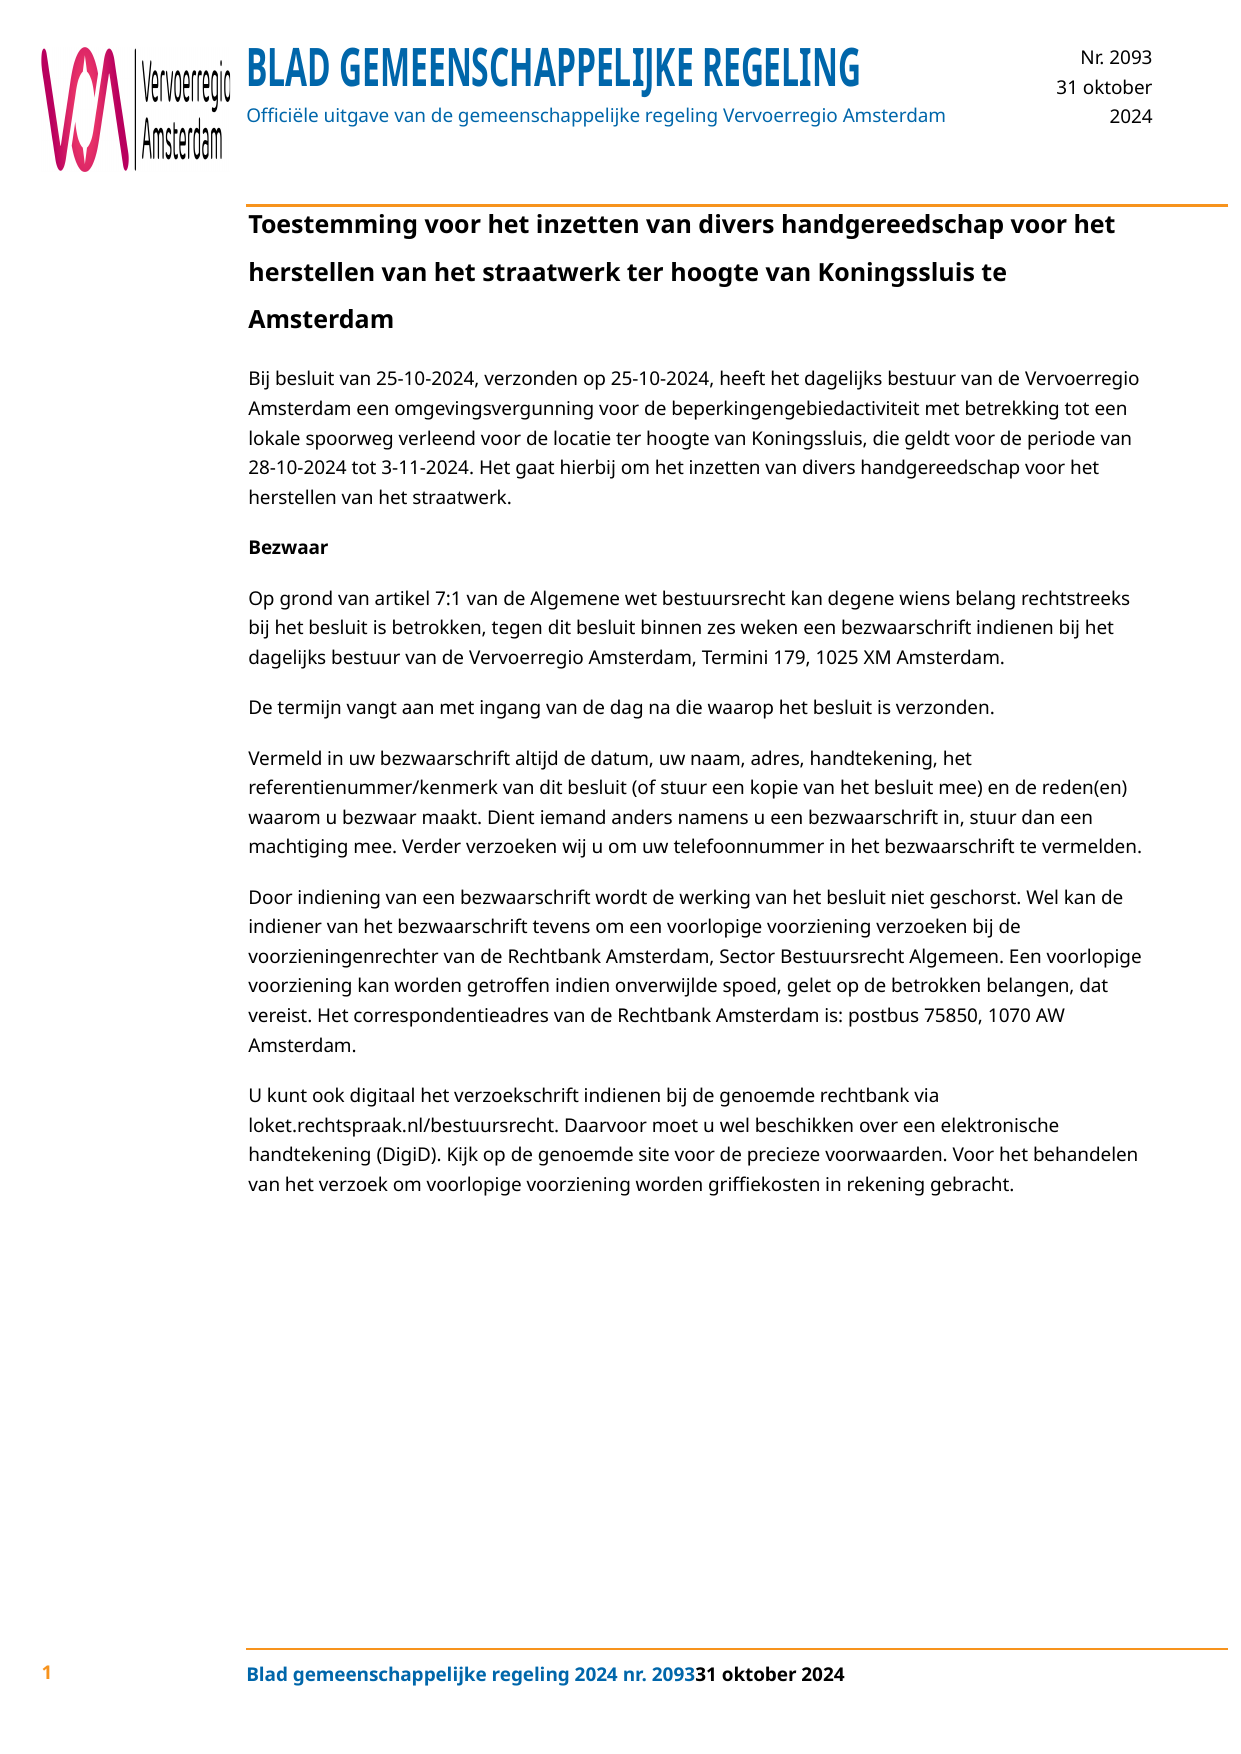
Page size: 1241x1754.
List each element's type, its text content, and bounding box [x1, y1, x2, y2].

text Door indiening van een bezwaarschrift wordt de werking van het besluit niet geschorst. Wel kan de indiener van het bezwaarschrift tevens om een voorlopige voorziening verzoeken bij de voorzieningenrechter van de Rechtbank Amsterdam, Sector Bestuursrecht Algemeen. Een voorlopige voorziening kan worden getroffen indien onverwijlde spoed, gelet op de betrokken belangen, dat vereist. Het correspondentieadres van de Rechtbank Amsterdam is: postbus 75850, 1070 AW Amsterdam. [248, 884, 1152, 1057]
text Toestemming voor het inzetten van divers handgereedschap voor het herstellen van het straatwerk ter hoogte van Koningssluis te Amsterdam [248, 207, 1152, 336]
text U kunt ook digitaal het verzoekschrift indienen bij de genoemde rechtbank via loket.rechtspraak.nl/bestuursrecht. Daarvoor moet u wel beschikken over een elektronische handtekening (DigiD). Kijk op de genoemde site voor de precieze voorwaarden. Voor het behandelen van het verzoek om voorlopige voorziening worden griffiekosten in rekening gebracht. [248, 1082, 1152, 1197]
text Bij besluit van 25-10-2024, verzonden op 25-10-2024, heeft het dagelijks bestuur van de Vervoerregio Amsterdam een omgevingsvergunning voor de beperkingengebiedactiviteit met betrekking tot een lokale spoorweg verleend voor de locatie ter hoogte van Koningssluis, die geldt voor de periode van 28-10-2024 tot 3-11-2024. Het gaat hierbij om het inzetten van divers handgereedschap voor het herstellen van het straatwerk. [248, 366, 1152, 509]
text Op grond van artikel 7:1 van de Algemene wet bestuursrecht kan degene wiens belang rechtstreeks bij het besluit is betrokken, tegen dit besluit binnen zes weken een bezwaarschrift indienen bij het dagelijks bestuur van de Vervoerregio Amsterdam, Termini 179, 1025 XM Amsterdam. [248, 585, 1152, 669]
picture [41, 47, 231, 172]
text De termijn vangt aan met ingang van de dag na die waarop het besluit is verzonden. [248, 694, 1152, 720]
text Vermeld in uw bezwaarschrift altijd de datum, uw naam, adres, handtekening, het referentienummer/kenmerk van dit besluit (of stuur een kopie van het besluit mee) en de reden(en) waarom u bezwaar maakt. Dient iemand anders namens u een bezwaarschrift in, stuur dan een machtiging mee. Verder verzoeken wij u om uw telefoonnummer in het bezwaarschrift te vermelden. [248, 745, 1152, 859]
text Bezwaar [248, 534, 1152, 560]
